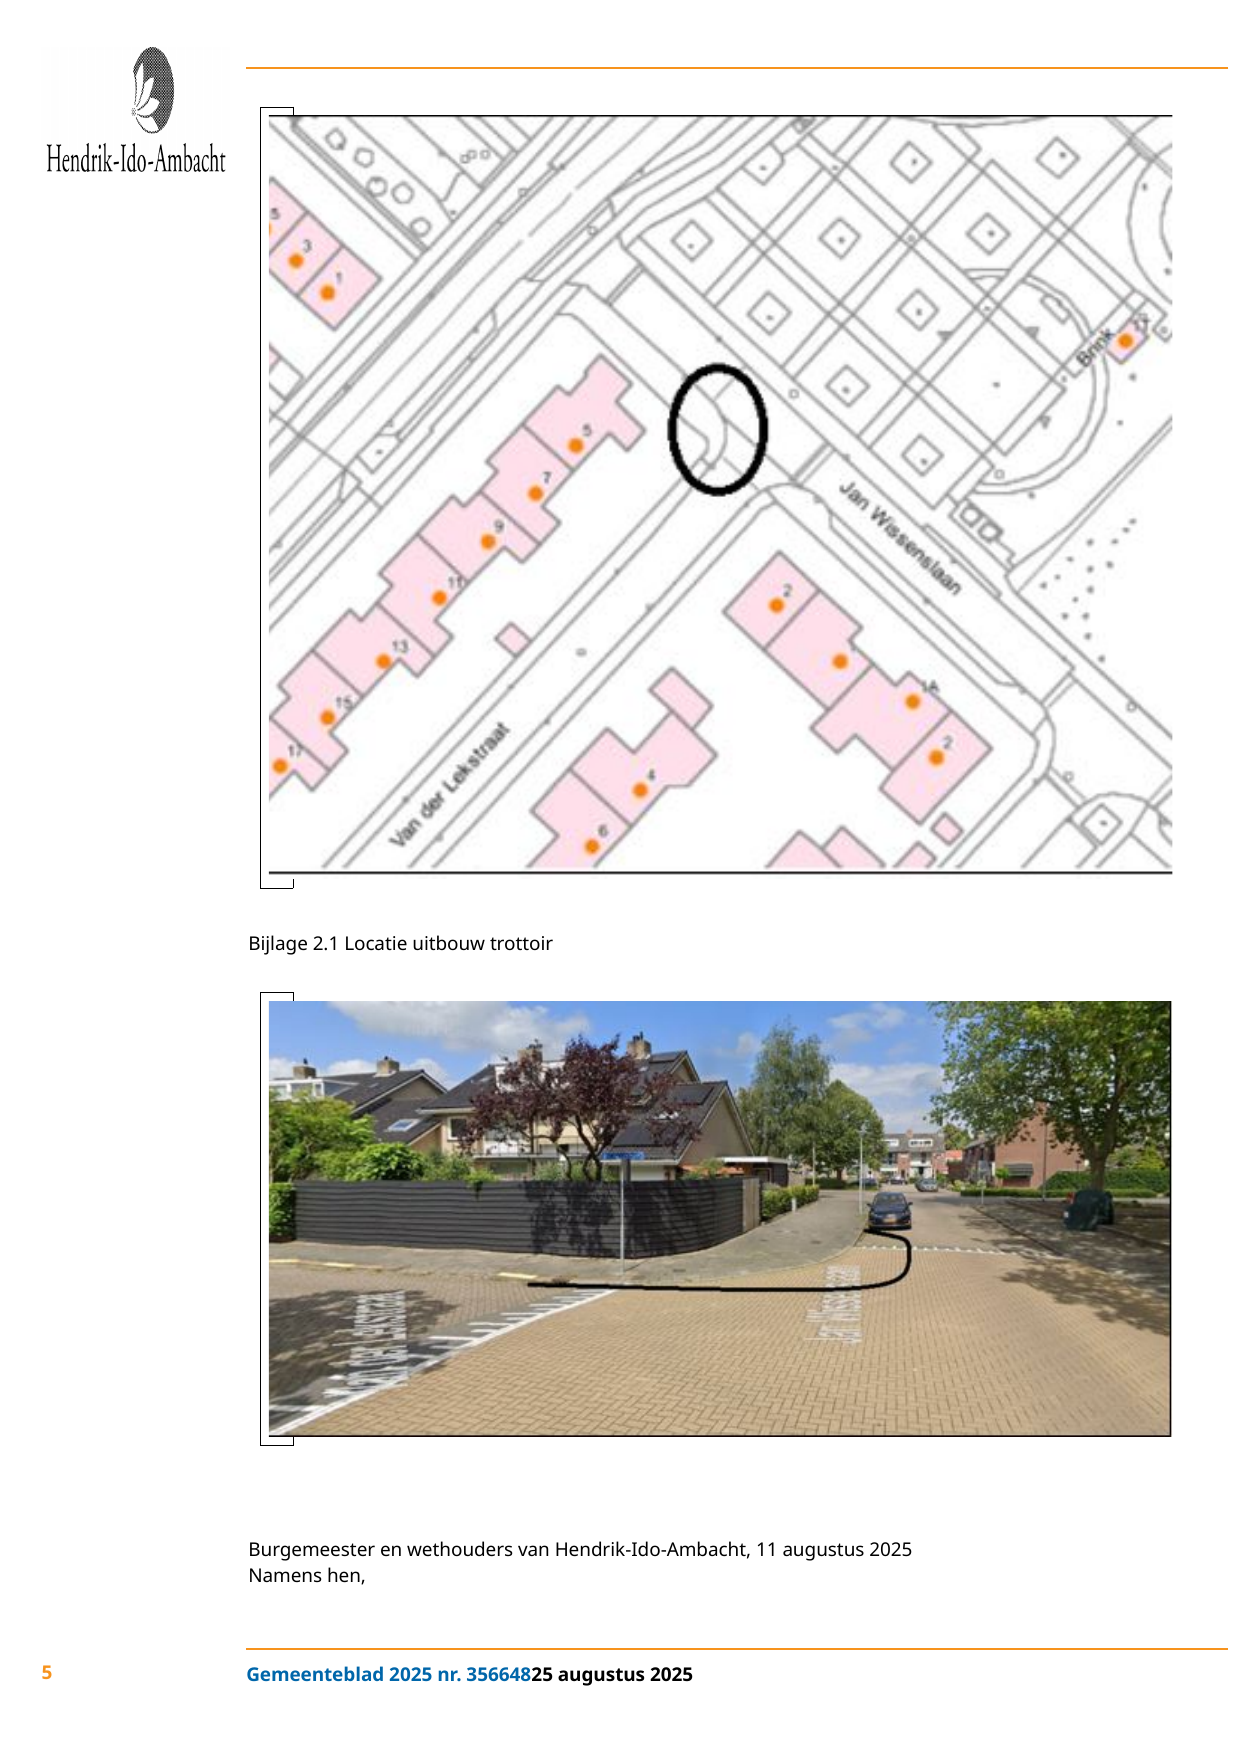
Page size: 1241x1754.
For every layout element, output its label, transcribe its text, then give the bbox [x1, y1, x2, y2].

text Burgemeester en wethouders van Hendrik-Ido-Ambacht, 11 augustus 2025 [248, 1536, 1152, 1562]
picture [268, 115, 1173, 879]
text Namens hen, [248, 1562, 1152, 1588]
picture [268, 1001, 1173, 1437]
picture [41, 47, 231, 172]
text Bijlage 2.1 Locatie uitbouw trottoir [248, 930, 1152, 956]
